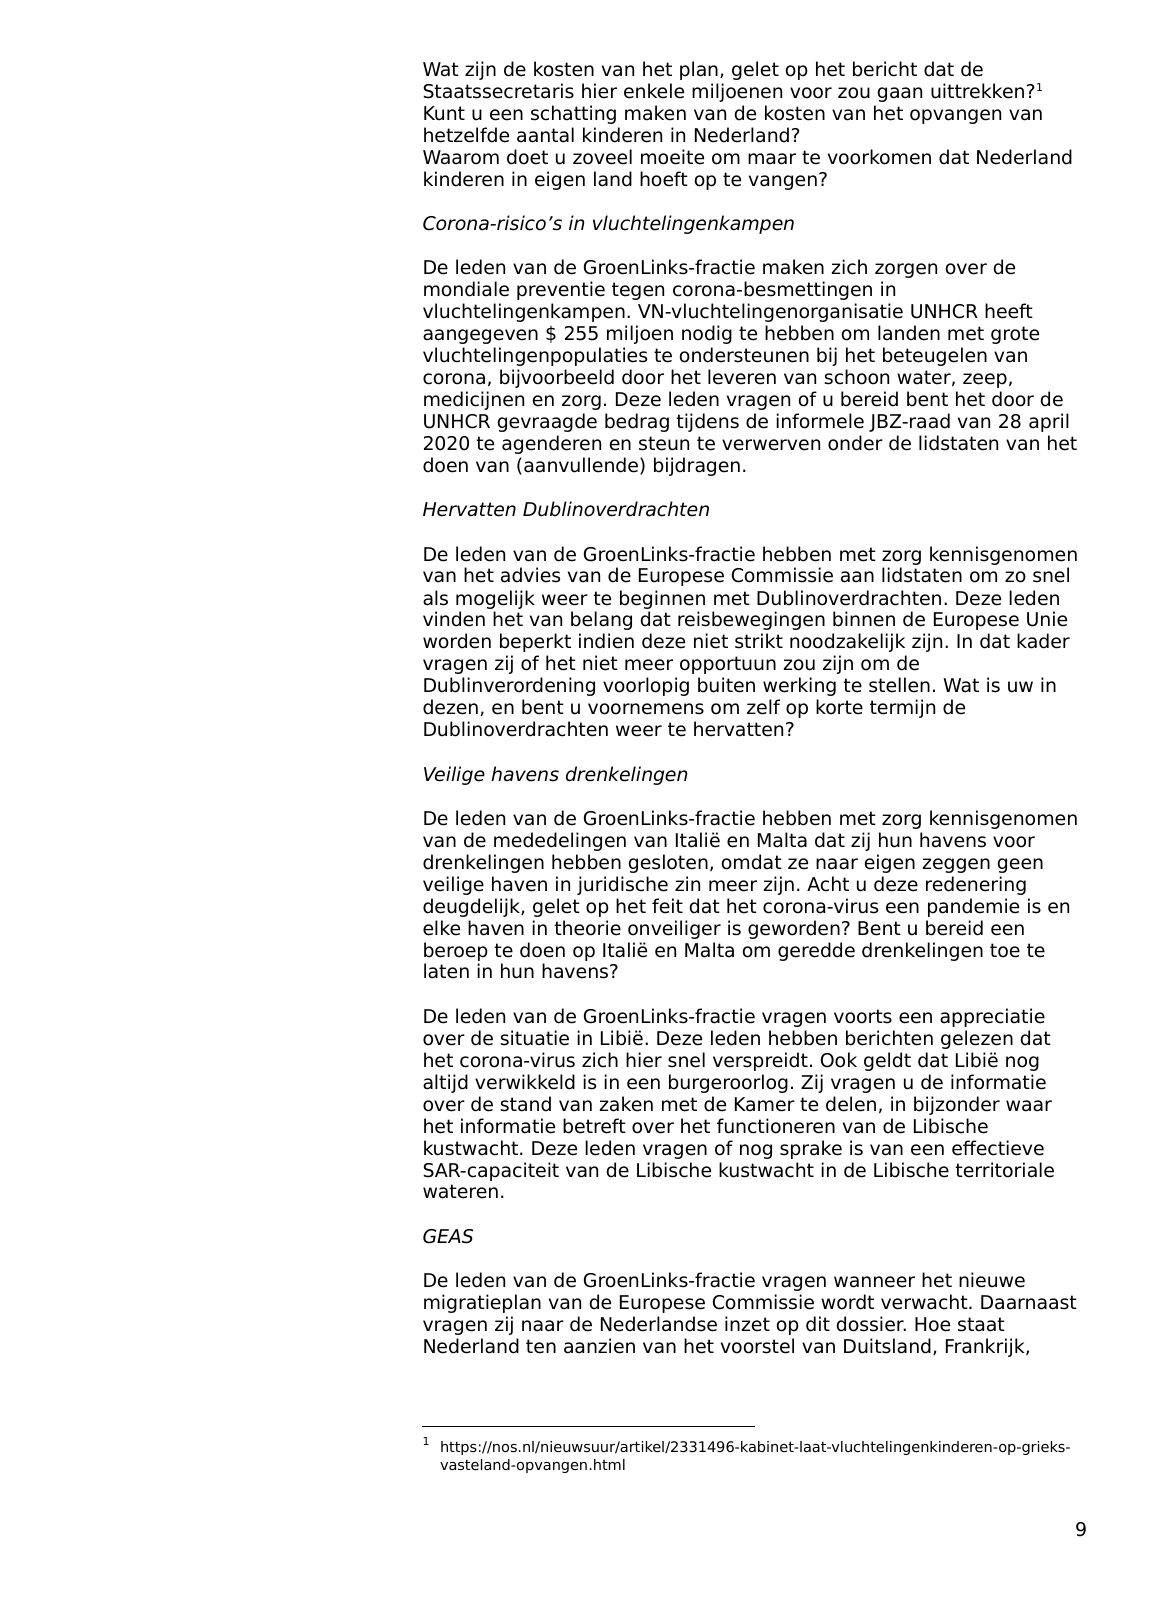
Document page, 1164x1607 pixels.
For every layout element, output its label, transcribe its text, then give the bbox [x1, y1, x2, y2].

subtitle GEAS [422, 1226, 1087, 1248]
subtitle Hervatten Dublinoverdrachten [422, 499, 1087, 521]
text De leden van de GroenLinks-fractie vragen wanneer het nieuwe migratieplan van de Europese Commissie wordt verwacht. Daarnaast vragen zij naar de Nederlandse inzet op dit dossier. Hoe staat Nederland ten aanzien van het voorstel van Duitsland, Frankrijk, [422, 1270, 1087, 1358]
text De leden van de GroenLinks-fractie hebben met zorg kennisgenomen van de mededelingen van Italië en Malta dat zij hun havens voor drenkelingen hebben gesloten, omdat ze naar eigen zeggen geen veilige haven in juridische zin meer zijn. Acht u deze redenering deugdelijk, gelet op het feit dat het corona-virus een pandemie is en elke haven in theorie onveiliger is geworden? Bent u bereid een beroep te doen op Italië en Malta om geredde drenkelingen toe te laten in hun havens? [422, 808, 1087, 983]
text De leden van de GroenLinks-fractie hebben met zorg kennisgenomen van het advies van de Europese Commissie aan lidstaten om zo snel als mogelijk weer te beginnen met Dublinoverdrachten. Deze leden vinden het van belang dat reisbewegingen binnen de Europese Unie worden beperkt indien deze niet strikt noodzakelijk zijn. In dat kader vragen zij of het niet meer opportuun zou zijn om de Dublinverordening voorlopig buiten werking te stellen. Wat is uw in dezen, en bent u voornemens om zelf op korte termijn de Dublinoverdrachten weer te hervatten? [422, 543, 1087, 741]
subtitle Veilige havens drenkelingen [422, 763, 1087, 785]
text De leden van de GroenLinks-fractie vragen voorts een appreciatie over de situatie in Libië. Deze leden hebben berichten gelezen dat het corona-virus zich hier snel verspreidt. Ook geldt dat Libië nog altijd verwikkeld is in een burgeroorlog. Zij vragen u de informatie over de stand van zaken met de Kamer te delen, in bijzonder waar het informatie betreft over het functioneren van de Libische kustwacht. Deze leden vragen of nog sprake is van een effectieve SAR-capaciteit van de Libische kustwacht in de Libische territoriale wateren. [422, 1006, 1087, 1203]
text Waarom doet u zoveel moeite om maar te voorkomen dat Nederland kinderen in eigen land hoeft op te vangen? [422, 147, 1087, 191]
text Wat zijn de kosten van het plan, gelet op het bericht dat de Staatssecretaris hier enkele miljoenen voor zou gaan uittrekken? Kunt u een schatting maken van de kosten van het opvangen van hetzelfde aantal kinderen in Nederland? [422, 59, 1087, 147]
text https://nos.nl/nieuwsuur/artikel/2331496-kabinet-laat-vluchtelingenkinderen-op-grieks-vasteland-opvangen.html [422, 1435, 1087, 1474]
text De leden van de GroenLinks-fractie maken zich zorgen over de mondiale preventie tegen corona-besmettingen in vluchtelingenkampen. VN-vluchtelingenorganisatie UNHCR heeft aangegeven $ 255 miljoen nodig te hebben om landen met grote vluchtelingenpopulaties te ondersteunen bij het beteugelen van corona, bijvoorbeeld door het leveren van schoon water, zeep, medicijnen en zorg. Deze leden vragen of u bereid bent het door de UNHCR gevraagde bedrag tijdens de informele JBZ-raad van 28 april 2020 te agenderen en steun te verwerven onder de lidstaten van het doen van (aanvullende) bijdragen. [422, 257, 1087, 477]
subtitle Corona-risico’s in vluchtelingenkampen [422, 213, 1087, 235]
